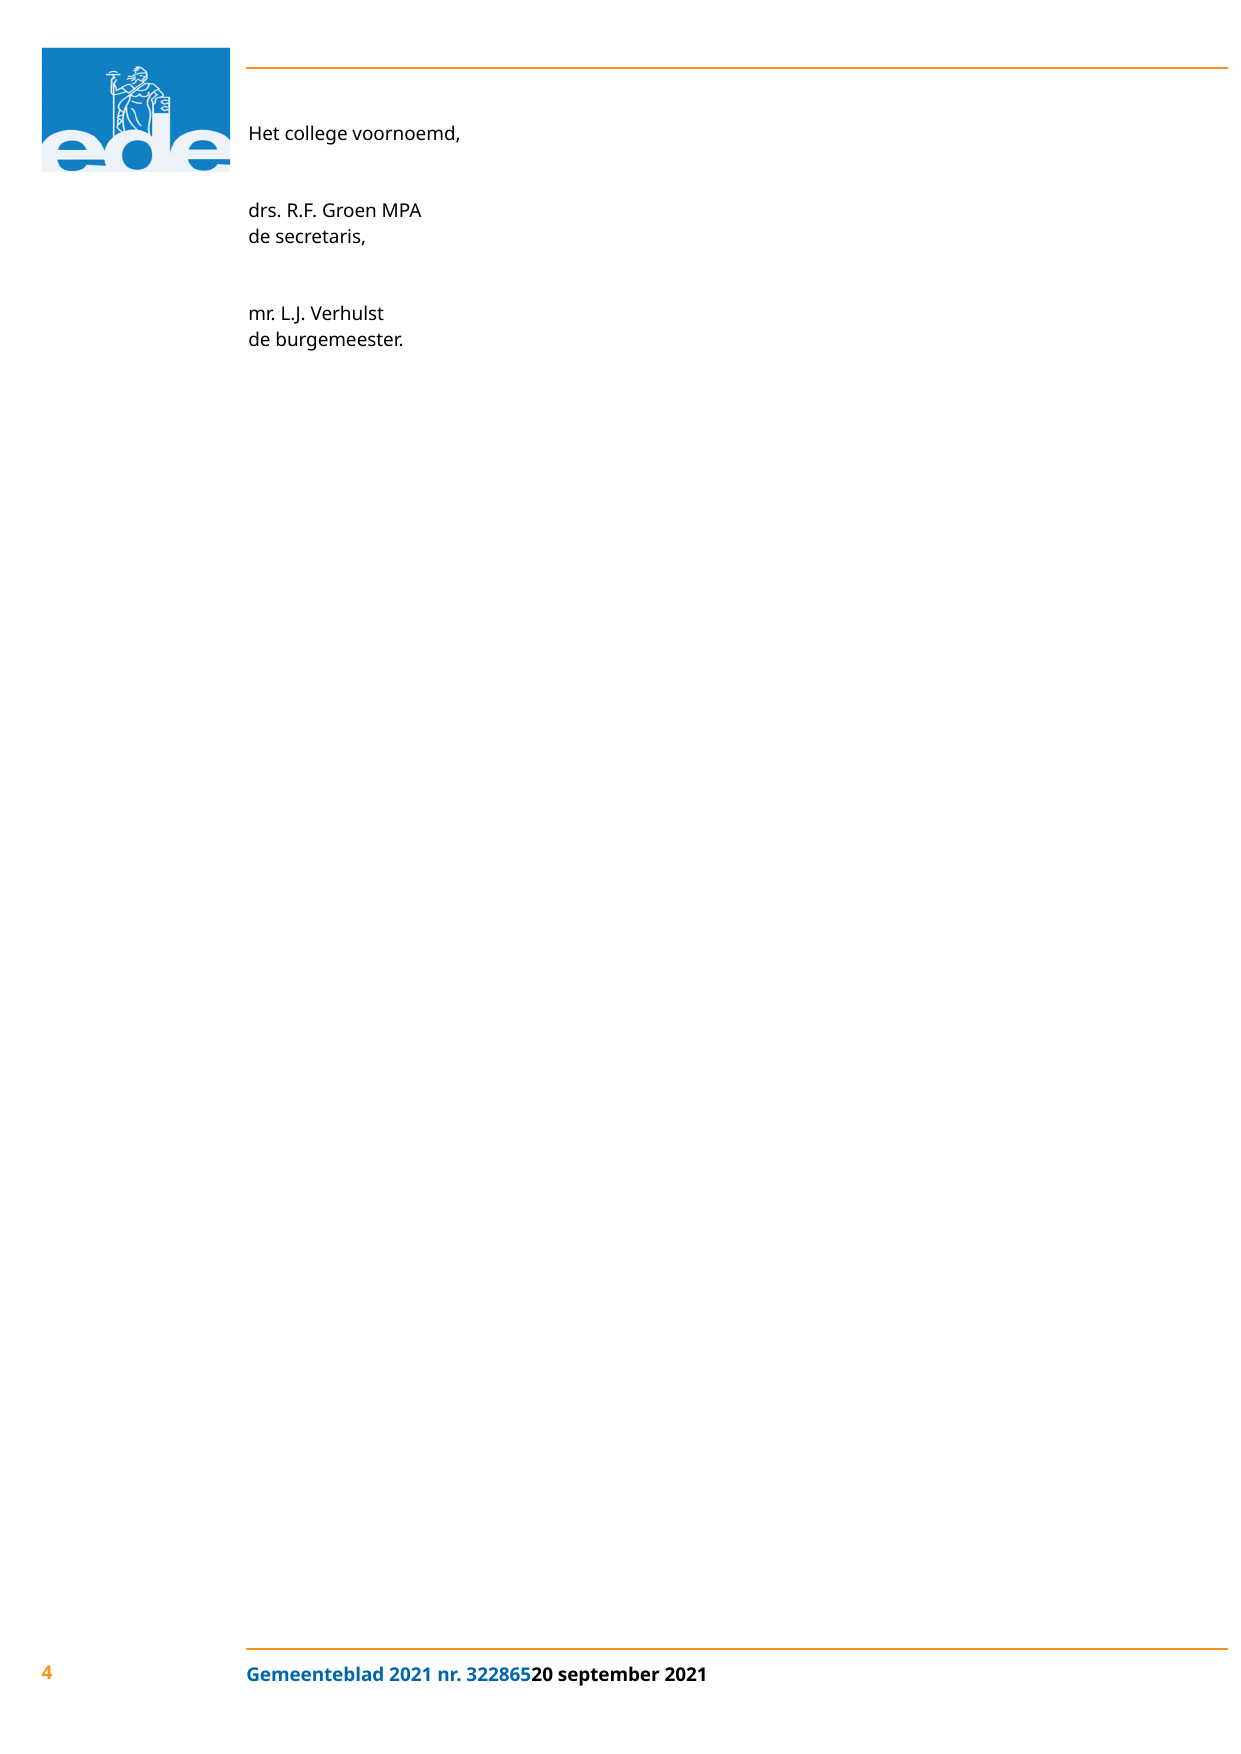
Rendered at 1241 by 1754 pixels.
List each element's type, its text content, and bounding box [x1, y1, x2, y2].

text drs. R.F. Groen MPA [248, 198, 1152, 223]
text de burgemeester. [248, 326, 1152, 352]
picture [41, 47, 231, 172]
text mr. L.J. Verhulst [248, 301, 1152, 326]
text Het college voornoemd, [248, 121, 1152, 146]
text de secretaris, [248, 223, 1152, 249]
